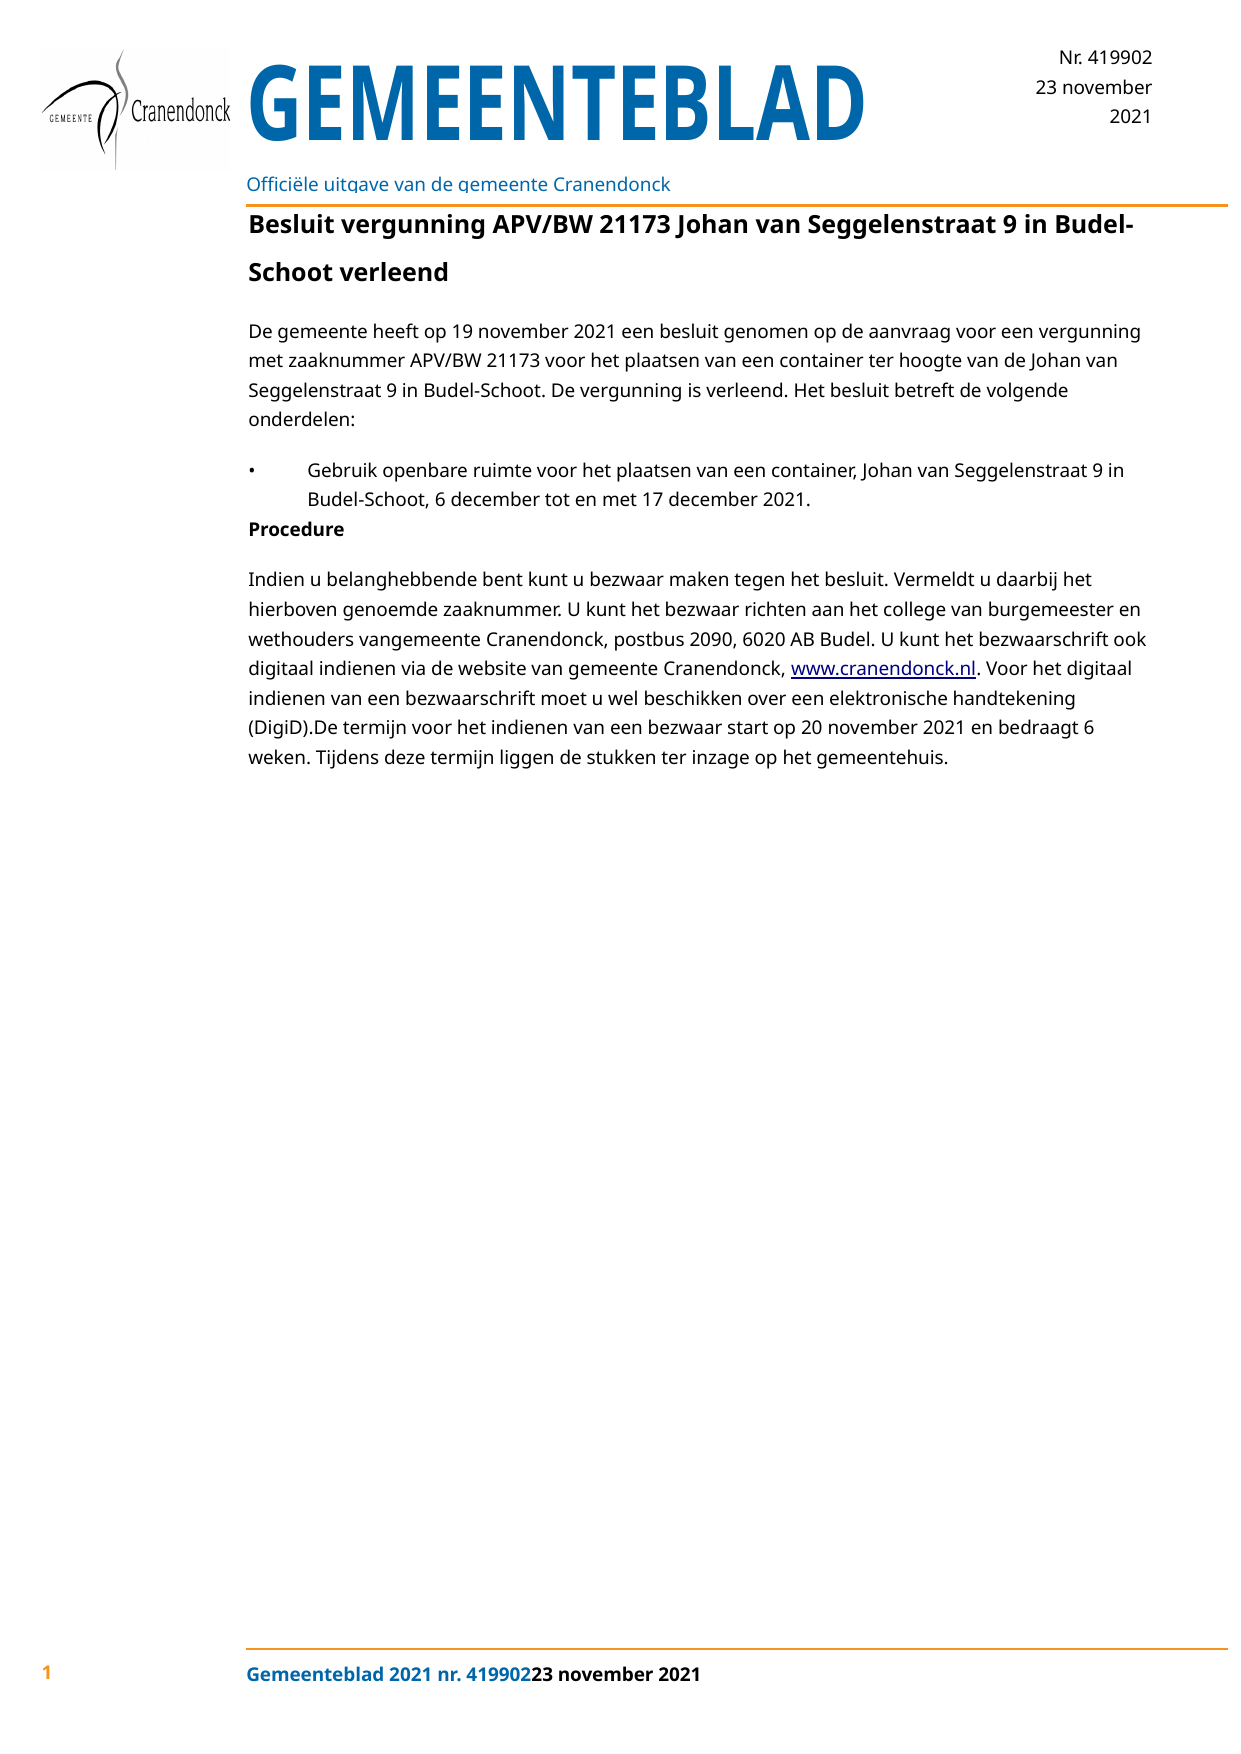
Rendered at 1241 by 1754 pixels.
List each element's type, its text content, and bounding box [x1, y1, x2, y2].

picture [41, 47, 231, 172]
text Procedure [248, 516, 1152, 542]
text Besluit vergunning APV/BW 21173 Johan van Seggelenstraat 9 in Budel-Schoot verleend [248, 207, 1152, 288]
text Indien u belanghebbende bent kunt u bezwaar maken tegen het besluit. Vermeldt u daarbij het hierboven genoemde zaaknummer. U kunt het bezwaar richten aan het college van burgemeester en wethouders vangemeente Cranendonck, postbus 2090, 6020 AB Budel. U kunt het bezwaarschrift ook digitaal indienen via de website van gemeente Cranendonck, www.cranendonck.nl. Voor het digitaal indienen van een bezwaarschrift moet u wel beschikken over een elektronische handtekening (DigiD).De termijn voor het indienen van een bezwaar start op 20 november 2021 en bedraagt 6 weken. Tijdens deze termijn liggen de stukken ter inzage op het gemeentehuis. [248, 567, 1152, 770]
list Gebruik openbare ruimte voor het plaatsen van een container, Johan van Seggelenstraat 9 in Budel-Schoot, 6 december tot en met 17 december 2021. [248, 457, 1152, 512]
text De gemeente heeft op 19 november 2021 een besluit genomen op de aanvraag voor een vergunning met zaaknummer APV/BW 21173 voor het plaatsen van een container ter hoogte van de Johan van Seggelenstraat 9 in Budel-Schoot. De vergunning is verleend. Het besluit betreft de volgende onderdelen: [248, 318, 1152, 432]
